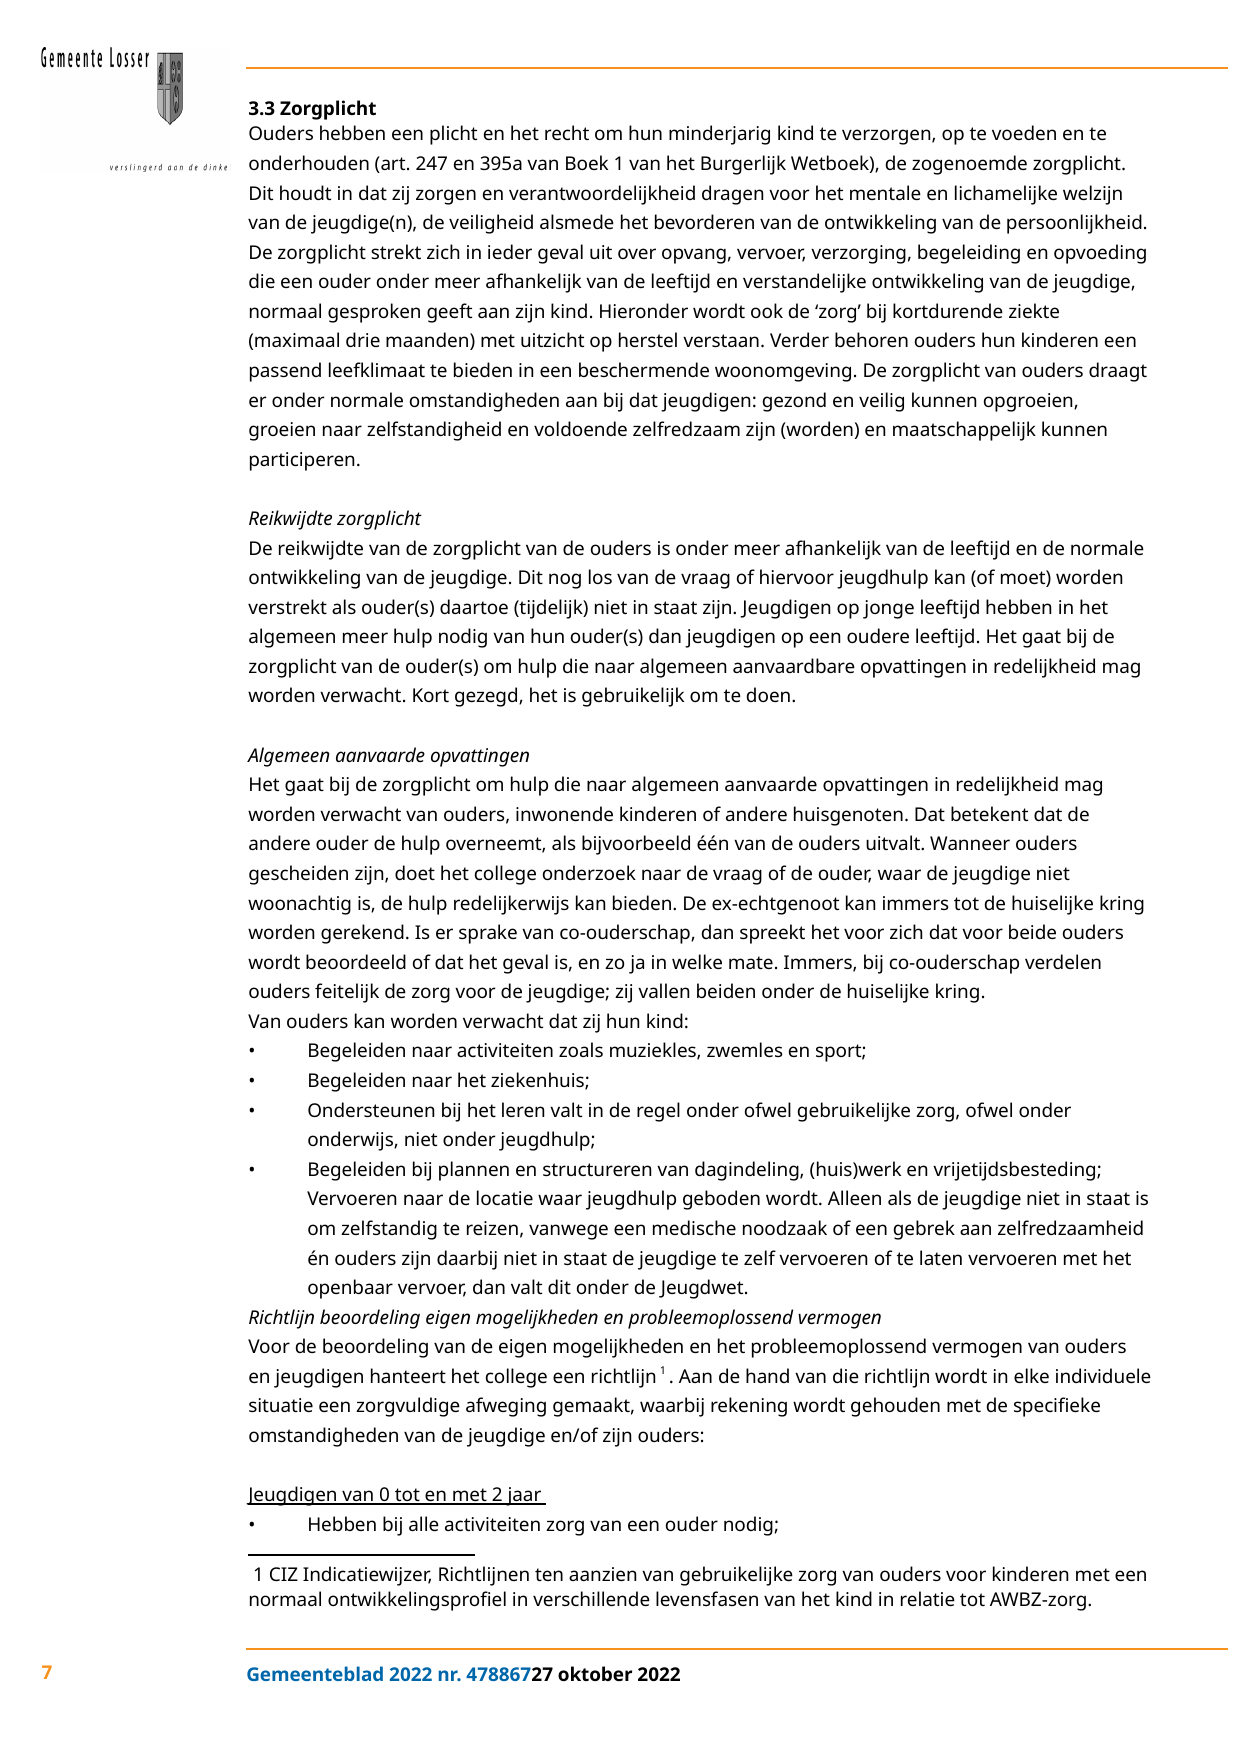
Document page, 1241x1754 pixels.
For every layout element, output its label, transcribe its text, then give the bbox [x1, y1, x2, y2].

text Het gaat bij de zorgplicht om hulp die naar algemeen aanvaarde opvattingen in redelijkheid mag worden verwacht van ouders, inwonende kinderen of andere huisgenoten. Dat betekent dat de andere ouder de hulp overneemt, als bijvoorbeeld één van de ouders uitvalt. Wanneer ouders gescheiden zijn, doet het college onderzoek naar de vraag of de ouder, waar de jeugdige niet woonachtig is, de hulp redelijkerwijs kan bieden. De ex-echtgenoot kan immers tot de huiselijke kring worden gerekend. Is er sprake van co-ouderschap, dan spreekt het voor zich dat voor beide ouders wordt beoordeeld of dat het geval is, en zo ja in welke mate. Immers, bij co-ouderschap verdelen ouders feitelijk de zorg voor de jeugdige; zij vallen beiden onder de huiselijke kring. [248, 771, 1152, 1004]
text Jeugdigen van 0 tot en met 2 jaar [248, 1481, 1152, 1507]
list Ondersteunen bij het leren valt in de regel onder ofwel gebruikelijke zorg, ofwel onder onderwijs, niet onder jeugdhulp; [248, 1097, 1152, 1152]
text Algemeen aanvaarde opvattingen [248, 742, 1152, 767]
text 3.3 Zorgplicht [248, 95, 1152, 121]
list Begeleiden naar activiteiten zoals muziekles, zwemles en sport; [248, 1038, 1152, 1063]
text Reikwijdte zorgplicht [248, 505, 1152, 531]
list Hebben bij alle activiteiten zorg van een ouder nodig; [248, 1511, 1152, 1537]
picture [41, 47, 231, 172]
text CIZ Indicatiewijzer, Richtlijnen ten aanzien van gebruikelijke zorg van ouders voor kinderen met een normaal ontwikkelingsprofiel in verschillende levensfasen van het kind in relatie tot AWBZ-zorg. [248, 1561, 1152, 1612]
text De reikwijdte van de zorgplicht van de ouders is onder meer afhankelijk van de leeftijd en de normale ontwikkeling van de jeugdige. Dit nog los van de vraag of hiervoor jeugdhulp kan (of moet) worden verstrekt als ouder(s) daartoe (tijdelijk) niet in staat zijn. Jeugdigen op jonge leeftijd hebben in het algemeen meer hulp nodig van hun ouder(s) dan jeugdigen op een oudere leeftijd. Het gaat bij de zorgplicht van de ouder(s) om hulp die naar algemeen aanvaardbare opvattingen in redelijkheid mag worden verwacht. Kort gezegd, het is gebruikelijk om te doen. [248, 535, 1152, 708]
text Ouders hebben een plicht en het recht om hun minderjarig kind te verzorgen, op te voeden en te onderhouden (art. 247 en 395a van Boek 1 van het Burgerlijk Wetboek), de zogenoemde zorgplicht. Dit houdt in dat zij zorgen en verantwoordelijkheid dragen voor het mentale en lichamelijke welzijn van de jeugdige(n), de veiligheid alsmede het bevorderen van de ontwikkeling van de persoonlijkheid. De zorgplicht strekt zich in ieder geval uit over opvang, vervoer, verzorging, begeleiding en opvoeding die een ouder onder meer afhankelijk van de leeftijd en verstandelijke ontwikkeling van de jeugdige, normaal gesproken geeft aan zijn kind. Hieronder wordt ook de ‘zorg’ bij kortdurende ziekte (maximaal drie maanden) met uitzicht op herstel verstaan. Verder behoren ouders hun kinderen een passend leefklimaat te bieden in een beschermende woonomgeving. De zorgplicht van ouders draagt er onder normale omstandigheden aan bij dat jeugdigen: gezond en veilig kunnen opgroeien, groeien naar zelfstandigheid en voldoende zelfredzaam zijn (worden) en maatschappelijk kunnen participeren. [248, 121, 1152, 472]
list Begeleiden naar het ziekenhuis; [248, 1067, 1152, 1093]
text Van ouders kan worden verwacht dat zij hun kind: [248, 1008, 1152, 1034]
text Richtlijn beoordeling eigen mogelijkheden en probleemoplossend vermogen [248, 1304, 1152, 1329]
text Voor de beoordeling van de eigen mogelijkheden en het probleemoplossend vermogen van ouders en jeugdigen hanteert het college een richtlijn. Aan de hand van die richtlijn wordt in elke individuele situatie een zorgvuldige afweging gemaakt, waarbij rekening wordt gehouden met de specifieke omstandigheden van de jeugdige en/of zijn ouders: [248, 1333, 1152, 1448]
list Begeleiden bij plannen en structureren van dagindeling, (huis)werk en vrijetijdsbesteding; Vervoeren naar de locatie waar jeugdhulp geboden wordt. Alleen als de jeugdige niet in staat is om zelfstandig te reizen, vanwege een medische noodzaak of een gebrek aan zelfredzaamheid én ouders zijn daarbij niet in staat de jeugdige te zelf vervoeren of te laten vervoeren met het openbaar vervoer, dan valt dit onder de Jeugdwet. [248, 1156, 1152, 1300]
